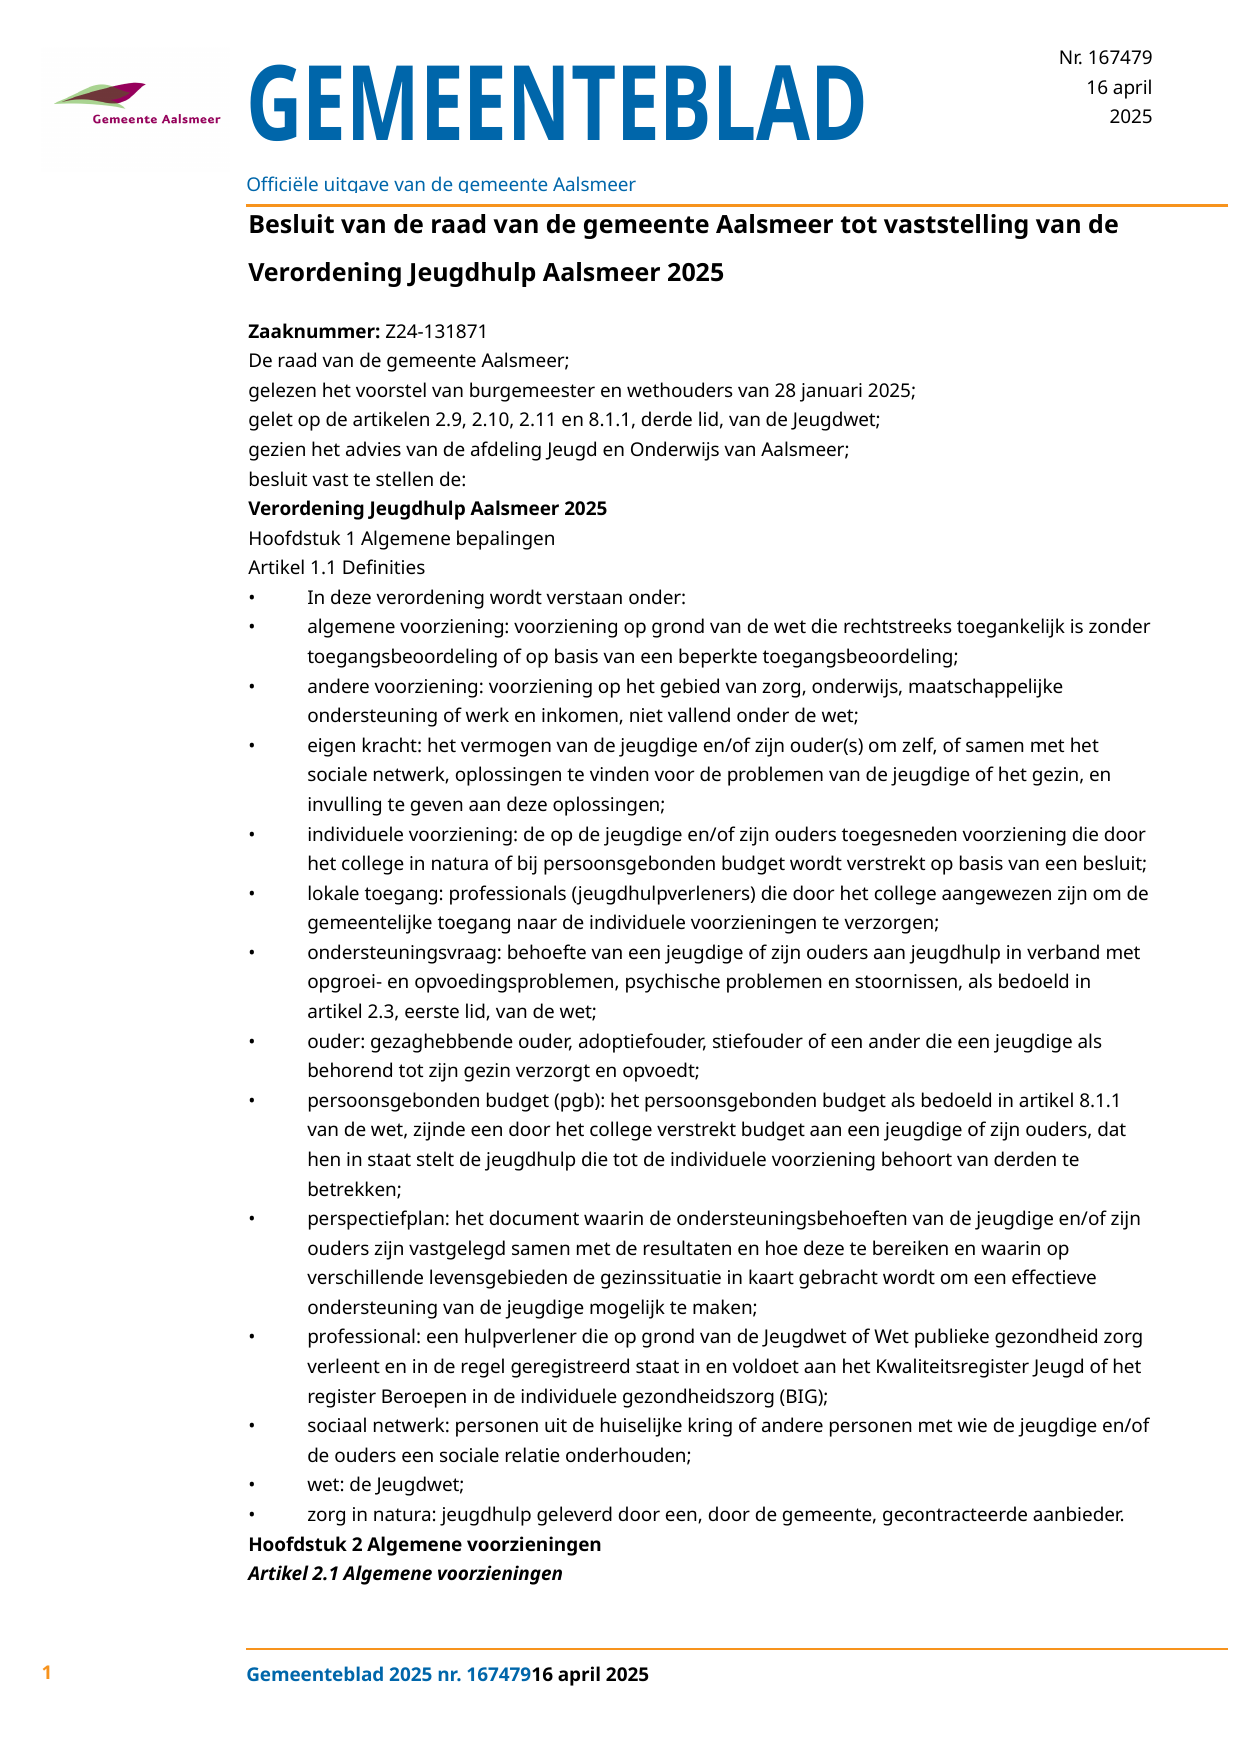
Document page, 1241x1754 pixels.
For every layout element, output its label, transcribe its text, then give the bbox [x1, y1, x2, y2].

text gelet op de artikelen 2.9, 2.10, 2.11 en 8.1.1, derde lid, van de Jeugdwet; [248, 407, 1152, 432]
text besluit vast te stellen de: [248, 466, 1152, 492]
list ondersteuningsvraag: behoefte van een jeugdige of zijn ouders aan jeugdhulp in verband met opgroei- en opvoedingsproblemen, psychische problemen en stoornissen, als bedoeld in artikel 2.3, eerste lid, van de wet; [248, 939, 1152, 1024]
text Artikel 1.1 Definities [248, 554, 1152, 580]
list zorg in natura: jeugdhulp geleverd door een, door de gemeente, gecontracteerde aanbieder. [248, 1501, 1152, 1527]
text Besluit van de raad van de gemeente Aalsmeer tot vaststelling van de Verordening Jeugdhulp Aalsmeer 2025 [248, 207, 1152, 288]
list ouder: gezaghebbende ouder, adoptiefouder, stiefouder of een ander die een jeugdige als behorend tot zijn gezin verzorgt en opvoedt; [248, 1028, 1152, 1083]
list In deze verordening wordt verstaan onder: [248, 584, 1152, 610]
list algemene voorziening: voorziening op grond van de wet die rechtstreeks toegankelijk is zonder toegangsbeoordeling of op basis van een beperkte toegangsbeoordeling; [248, 614, 1152, 669]
text Artikel 2.1 Algemene voorzieningen [248, 1560, 1152, 1586]
text Zaaknummer: Z24-131871 [248, 318, 1152, 344]
text Hoofdstuk 2 Algemene voorzieningen [248, 1531, 1152, 1557]
list eigen kracht: het vermogen van de jeugdige en/of zijn ouder(s) om zelf, of samen met het sociale netwerk, oplossingen te vinden voor de problemen van de jeugdige of het gezin, en invulling te geven aan deze oplossingen; [248, 732, 1152, 817]
text gelezen het voorstel van burgemeester en wethouders van 28 januari 2025; [248, 377, 1152, 403]
list persoonsgebonden budget (pgb): het persoonsgebonden budget als bedoeld in artikel 8.1.1 van de wet, zijnde een door het college verstrekt budget aan een jeugdige of zijn ouders, dat hen in staat stelt de jeugdhulp die tot de individuele voorziening behoort van derden te betrekken; [248, 1087, 1152, 1202]
list andere voorziening: voorziening op het gebied van zorg, onderwijs, maatschappelijke ondersteuning of werk en inkomen, niet vallend onder de wet; [248, 673, 1152, 728]
text Hoofdstuk 1 Algemene bepalingen [248, 525, 1152, 551]
list wet: de Jeugdwet; [248, 1472, 1152, 1497]
list professional: een hulpverlener die op grond van de Jeugdwet of Wet publieke gezondheid zorg verleent en in de regel geregistreerd staat in en voldoet aan het Kwaliteitsregister Jeugd of het register Beroepen in de individuele gezondheidszorg (BIG); [248, 1324, 1152, 1409]
list perspectiefplan: het document waarin de ondersteuningsbehoeften van de jeugdige en/of zijn ouders zijn vastgelegd samen met de resultaten en hoe deze te bereiken en waarin op verschillende levensgebieden de gezinssituatie in kaart gebracht wordt om een effectieve ondersteuning van de jeugdige mogelijk te maken; [248, 1205, 1152, 1320]
text gezien het advies van de afdeling Jeugd en Onderwijs van Aalsmeer; [248, 436, 1152, 462]
list individuele voorziening: de op de jeugdige en/of zijn ouders toegesneden voorziening die door het college in natura of bij persoonsgebonden budget wordt verstrekt op basis van een besluit; [248, 821, 1152, 876]
picture [41, 47, 231, 172]
text De raad van de gemeente Aalsmeer; [248, 347, 1152, 373]
list sociaal netwerk: personen uit de huiselijke kring of andere personen met wie de jeugdige en/of de ouders een sociale relatie onderhouden; [248, 1412, 1152, 1468]
text Verordening Jeugdhulp Aalsmeer 2025 [248, 495, 1152, 521]
list lokale toegang: professionals (jeugdhulpverleners) die door het college aangewezen zijn om de gemeentelijke toegang naar de individuele voorzieningen te verzorgen; [248, 880, 1152, 935]
